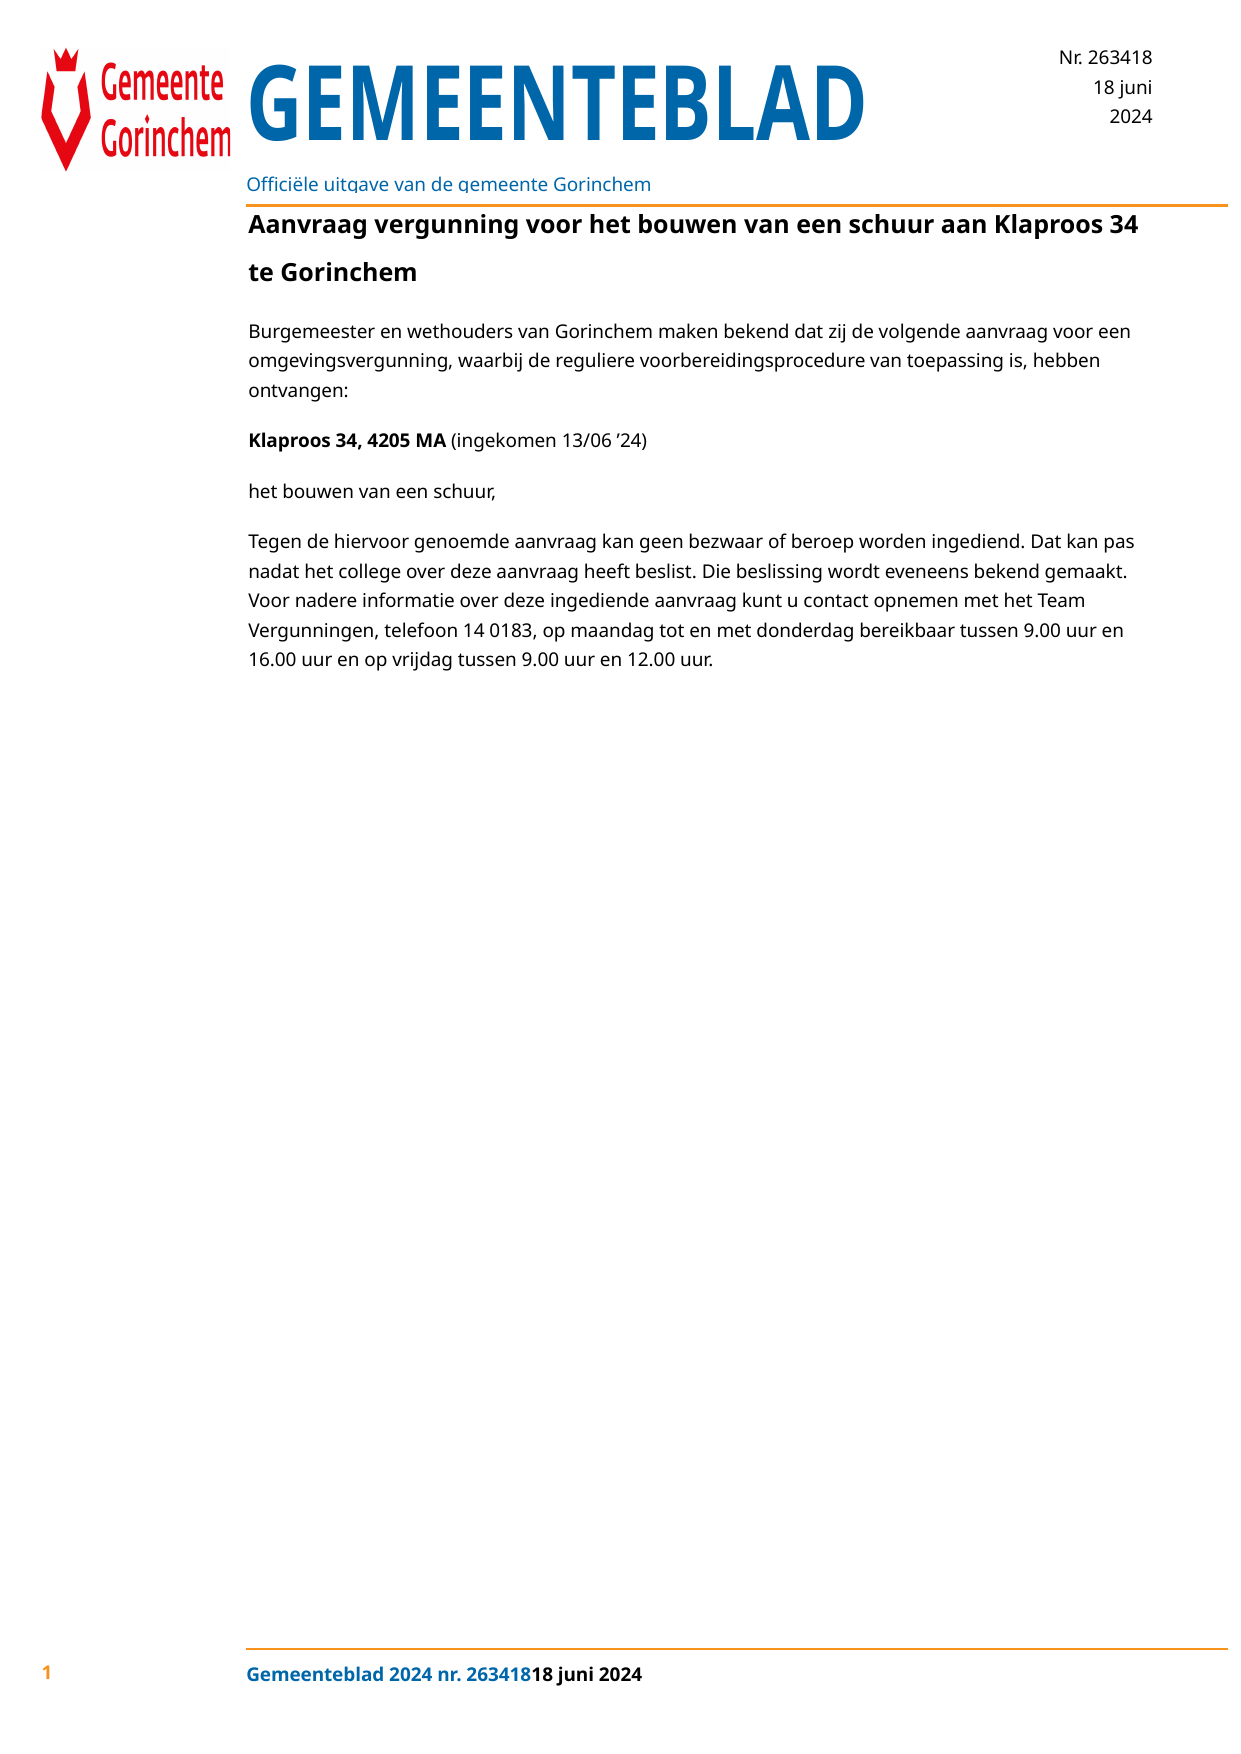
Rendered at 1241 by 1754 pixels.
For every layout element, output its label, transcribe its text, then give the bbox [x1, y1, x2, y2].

text Aanvraag vergunning voor het bouwen van een schuur aan Klaproos 34 te Gorinchem [248, 207, 1152, 288]
text het bouwen van een schuur, [248, 478, 1152, 504]
text Klaproos 34, 4205 MA (ingekomen 13/06 ’24) [248, 427, 1152, 453]
picture [41, 47, 231, 172]
text Burgemeester en wethouders van Gorinchem maken bekend dat zij de volgende aanvraag voor een omgevingsvergunning, waarbij de reguliere voorbereidingsprocedure van toepassing is, hebben ontvangen: [248, 318, 1152, 403]
text Tegen de hiervoor genoemde aanvraag kan geen bezwaar of beroep worden ingediend. Dat kan pas nadat het college over deze aanvraag heeft beslist. Die beslissing wordt eveneens bekend gemaakt. Voor nadere informatie over deze ingediende aanvraag kunt u contact opnemen met het Team Vergunningen, telefoon 14 0183, op maandag tot en met donderdag bereikbaar tussen 9.00 uur en 16.00 uur en op vrijdag tussen 9.00 uur en 12.00 uur. [248, 528, 1152, 672]
